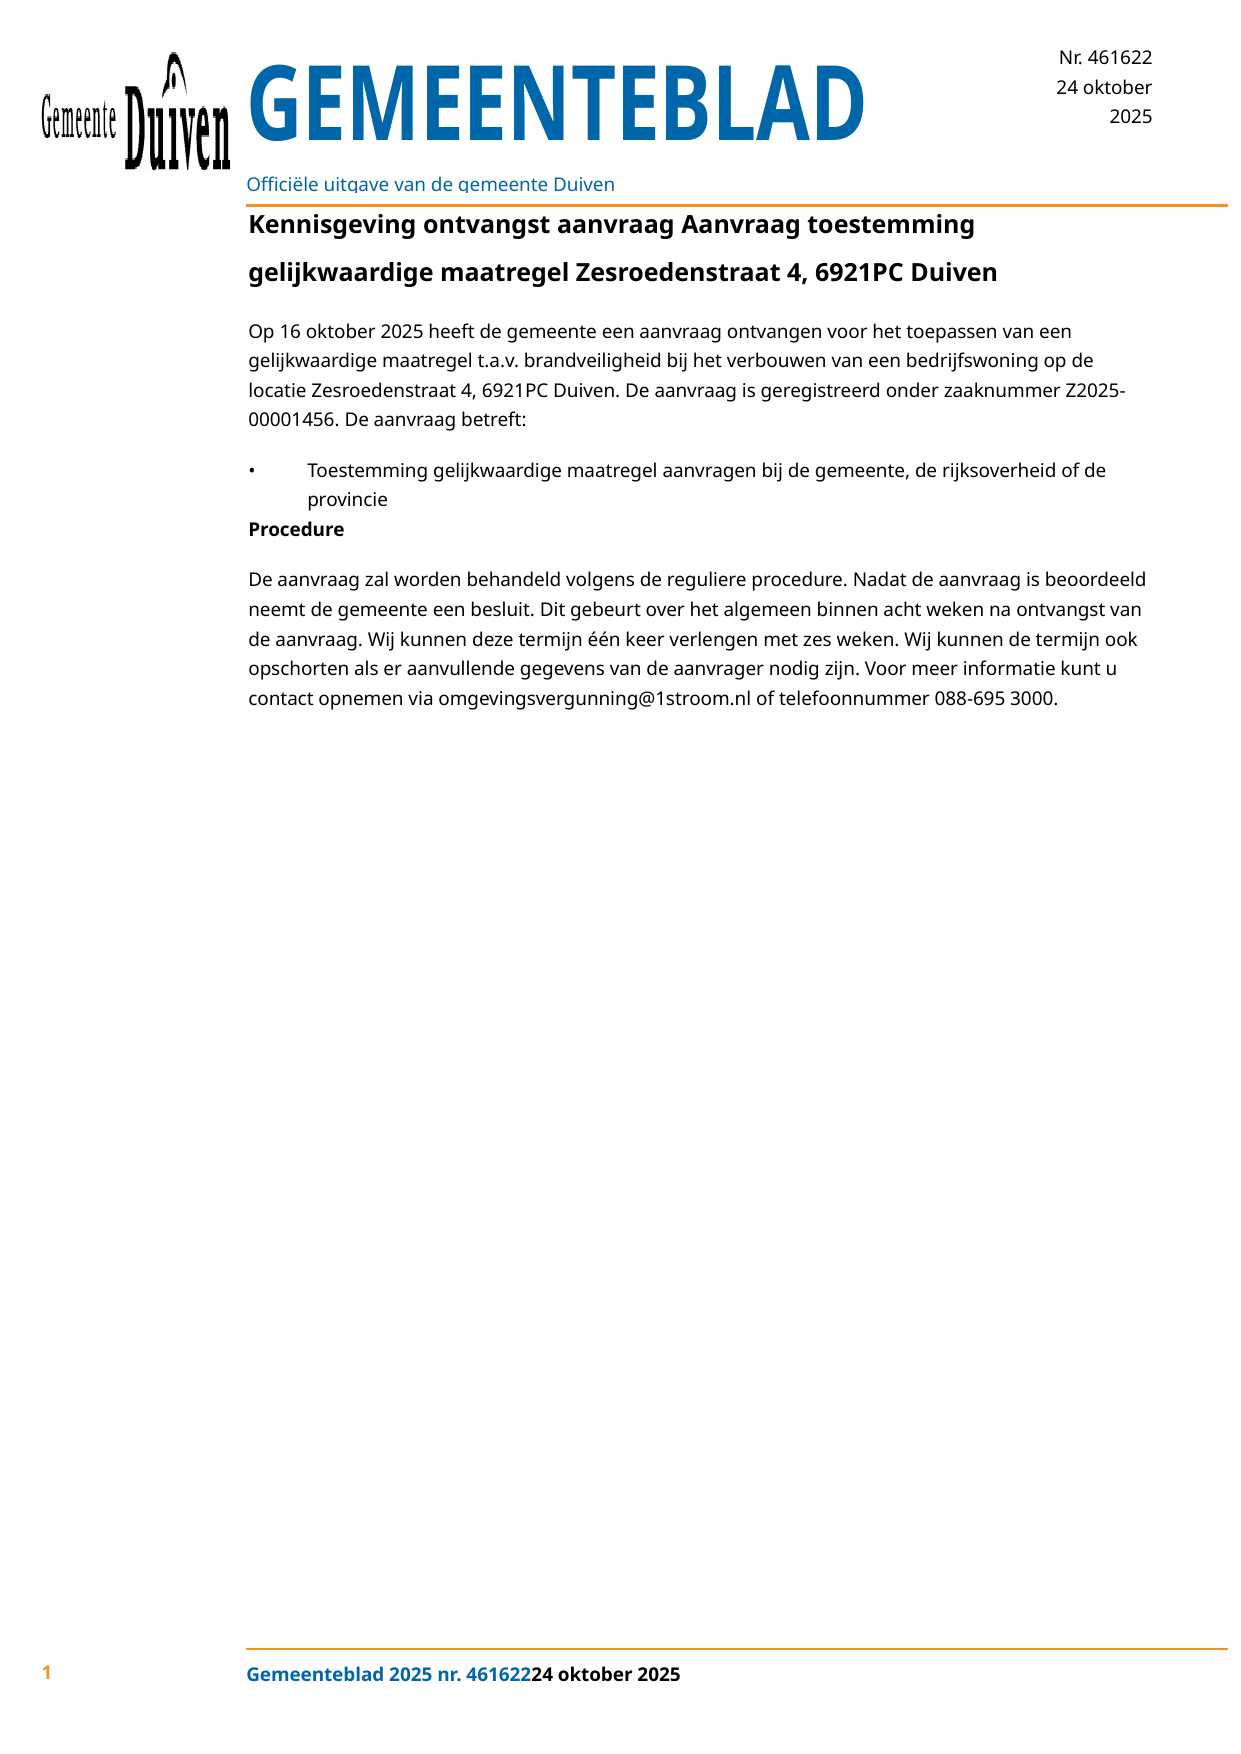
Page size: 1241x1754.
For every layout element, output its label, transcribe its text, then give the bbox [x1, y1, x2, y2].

text De aanvraag zal worden behandeld volgens de reguliere procedure. Nadat de aanvraag is beoordeeld neemt de gemeente een besluit. Dit gebeurt over het algemeen binnen acht weken na ontvangst van de aanvraag. Wij kunnen deze termijn één keer verlengen met zes weken. Wij kunnen de termijn ook opschorten als er aanvullende gegevens van de aanvrager nodig zijn. Voor meer informatie kunt u contact opnemen via omgevingsvergunning@1stroom.nl of telefoonnummer 088-695 3000. [248, 567, 1152, 711]
picture [41, 47, 231, 172]
text Op 16 oktober 2025 heeft de gemeente een aanvraag ontvangen voor het toepassen van een gelijkwaardige maatregel t.a.v. brandveiligheid bij het verbouwen van een bedrijfswoning op de locatie Zesroedenstraat 4, 6921PC Duiven. De aanvraag is geregistreerd onder zaaknummer Z2025-00001456. De aanvraag betreft: [248, 318, 1152, 432]
text Kennisgeving ontvangst aanvraag Aanvraag toestemming gelijkwaardige maatregel Zesroedenstraat 4, 6921PC Duiven [248, 207, 1152, 288]
list Toestemming gelijkwaardige maatregel aanvragen bij de gemeente, de rijksoverheid of de provincie [248, 457, 1152, 512]
text Procedure [248, 516, 1152, 542]
